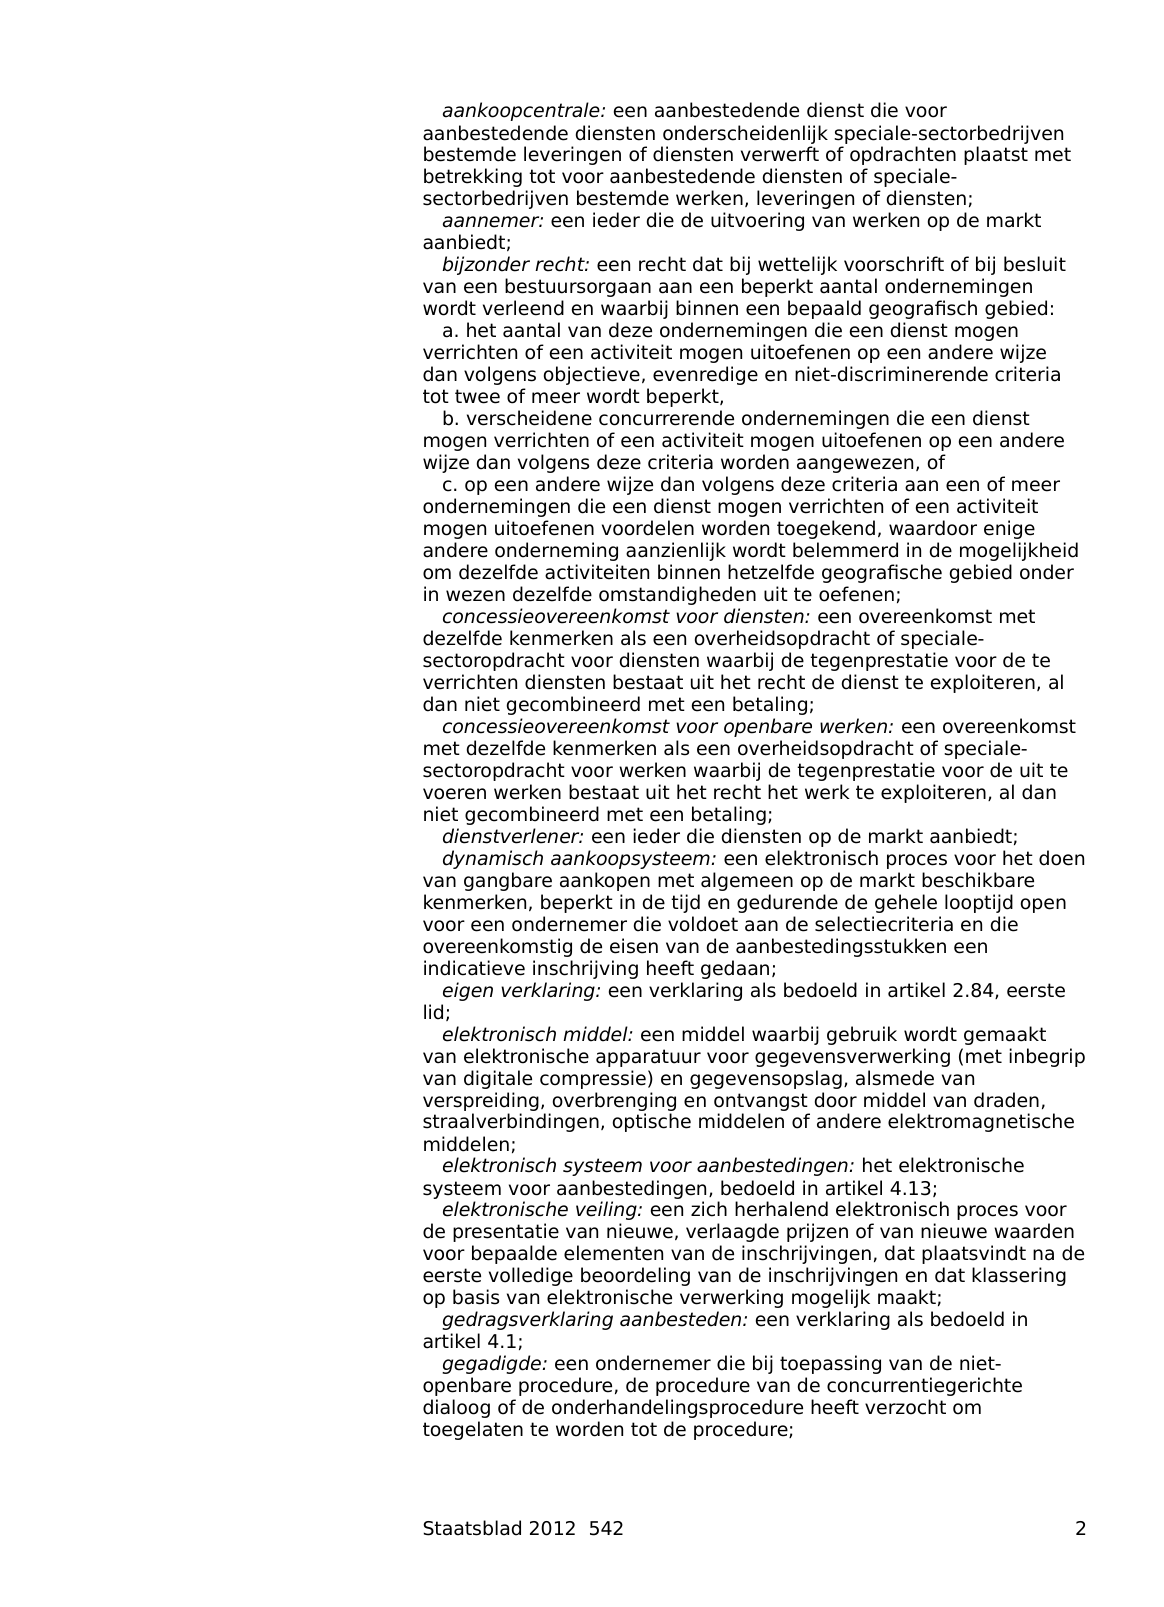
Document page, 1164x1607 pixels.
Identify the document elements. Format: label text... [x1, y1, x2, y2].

text a. het aantal van deze ondernemingen die een dienst mogen verrichten of een activiteit mogen uitoefenen op een andere wijze dan volgens objectieve, evenredige en niet-discriminerende criteria tot twee of meer wordt beperkt, [422, 320, 1087, 408]
text c. op een andere wijze dan volgens deze criteria aan een of meer ondernemingen die een dienst mogen verrichten of een activiteit mogen uitoefenen voordelen worden toegekend, waardoor enige andere onderneming aanzienlijk wordt belemmerd in de mogelijkheid om dezelfde activiteiten binnen hetzelfde geografische gebied onder in wezen dezelfde omstandigheden uit te oefenen; [422, 474, 1087, 606]
text concessieovereenkomst voor diensten: een overeenkomst met dezelfde kenmerken als een overheidsopdracht of speciale-sectoropdracht voor diensten waarbij de tegenprestatie voor de te verrichten diensten bestaat uit het recht de dienst te exploiteren, al dan niet gecombineerd met een betaling; [422, 606, 1087, 716]
text eigen verklaring: een verklaring als bedoeld in artikel 2.84, eerste lid; [422, 979, 1087, 1023]
text gegadigde: een ondernemer die bij toepassing van de niet-openbare procedure, de procedure van de concurrentiegerichte dialoog of de onderhandelingsprocedure heeft verzocht om toegelaten te worden tot de procedure; [422, 1353, 1087, 1441]
text aankoopcentrale: een aanbestedende dienst die voor aanbestedende diensten onderscheidenlijk speciale-sectorbedrijven bestemde leveringen of diensten verwerft of opdrachten plaatst met betrekking tot voor aanbestedende diensten of speciale-sectorbedrijven bestemde werken, leveringen of diensten; [422, 100, 1087, 210]
text elektronisch systeem voor aanbestedingen: het elektronische systeem voor aanbestedingen, bedoeld in artikel 4.13; [422, 1155, 1087, 1199]
text elektronisch middel: een middel waarbij gebruik wordt gemaakt van elektronische apparatuur voor gegevensverwerking (met inbegrip van digitale compressie) en gegevensopslag, alsmede van verspreiding, overbrenging en ontvangst door middel van draden, straalverbindingen, optische middelen of andere elektromagnetische middelen; [422, 1023, 1087, 1155]
text concessieovereenkomst voor openbare werken: een overeenkomst met dezelfde kenmerken als een overheidsopdracht of speciale-sectoropdracht voor werken waarbij de tegenprestatie voor de uit te voeren werken bestaat uit het recht het werk te exploiteren, al dan niet gecombineerd met een betaling; [422, 716, 1087, 826]
text elektronische veiling: een zich herhalend elektronisch proces voor de presentatie van nieuwe, verlaagde prijzen of van nieuwe waarden voor bepaalde elementen van de inschrijvingen, dat plaatsvindt na de eerste volledige beoordeling van de inschrijvingen en dat klassering op basis van elektronische verwerking mogelijk maakt; [422, 1199, 1087, 1309]
text aannemer: een ieder die de uitvoering van werken op de markt aanbiedt; [422, 210, 1087, 254]
text gedragsverklaring aanbesteden: een verklaring als bedoeld in artikel 4.1; [422, 1309, 1087, 1353]
text dynamisch aankoopsysteem: een elektronisch proces voor het doen van gangbare aankopen met algemeen op de markt beschikbare kenmerken, beperkt in de tijd en gedurende de gehele looptijd open voor een ondernemer die voldoet aan de selectiecriteria en die overeenkomstig de eisen van de aanbestedingsstukken een indicatieve inschrijving heeft gedaan; [422, 848, 1087, 979]
text bijzonder recht: een recht dat bij wettelijk voorschrift of bij besluit van een bestuursorgaan aan een beperkt aantal ondernemingen wordt verleend en waarbij binnen een bepaald geografisch gebied: [422, 254, 1087, 320]
text b. verscheidene concurrerende ondernemingen die een dienst mogen verrichten of een activiteit mogen uitoefenen op een andere wijze dan volgens deze criteria worden aangewezen, of [422, 408, 1087, 474]
text dienstverlener: een ieder die diensten op de markt aanbiedt; [422, 826, 1087, 848]
